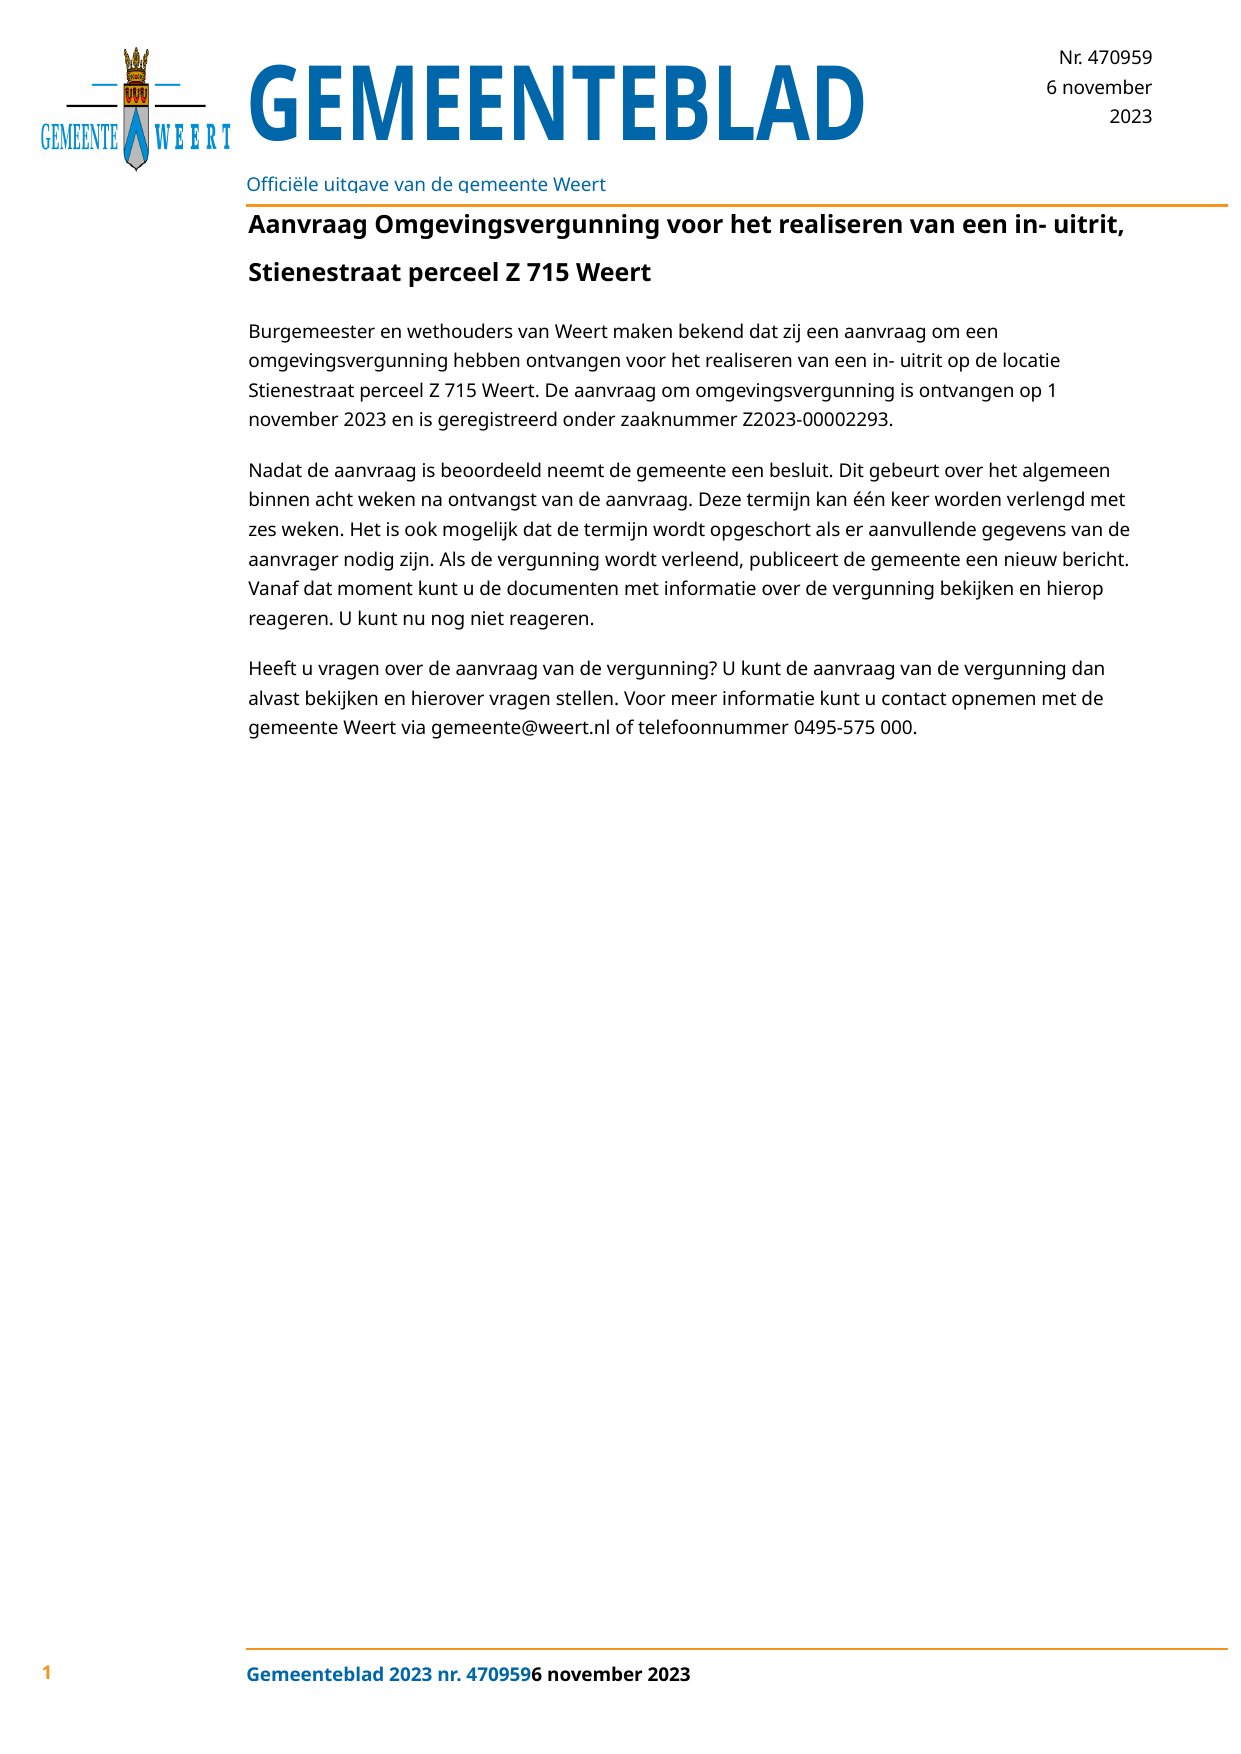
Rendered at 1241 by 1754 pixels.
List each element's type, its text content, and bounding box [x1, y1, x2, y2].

text Aanvraag Omgevingsvergunning voor het realiseren van een in- uitrit, Stienestraat perceel Z 715 Weert [248, 207, 1152, 288]
text Nadat de aanvraag is beoordeeld neemt de gemeente een besluit. Dit gebeurt over het algemeen binnen acht weken na ontvangst van de aanvraag. Deze termijn kan één keer worden verlengd met zes weken. Het is ook mogelijk dat de termijn wordt opgeschort als er aanvullende gegevens van de aanvrager nodig zijn. Als de vergunning wordt verleend, publiceert de gemeente een nieuw bericht. Vanaf dat moment kunt u de documenten met informatie over de vergunning bekijken en hierop reageren. U kunt nu nog niet reageren. [248, 457, 1152, 631]
text Burgemeester en wethouders van Weert maken bekend dat zij een aanvraag om een omgevingsvergunning hebben ontvangen voor het realiseren van een in- uitrit op de locatie Stienestraat perceel Z 715 Weert. De aanvraag om omgevingsvergunning is ontvangen op 1 november 2023 en is geregistreerd onder zaaknummer Z2023-00002293. [248, 318, 1152, 432]
text Heeft u vragen over de aanvraag van de vergunning? U kunt de aanvraag van de vergunning dan alvast bekijken en hierover vragen stellen. Voor meer informatie kunt u contact opnemen met de gemeente Weert via gemeente@weert.nl of telefoonnummer 0495-575 000. [248, 655, 1152, 740]
picture [41, 47, 231, 172]
